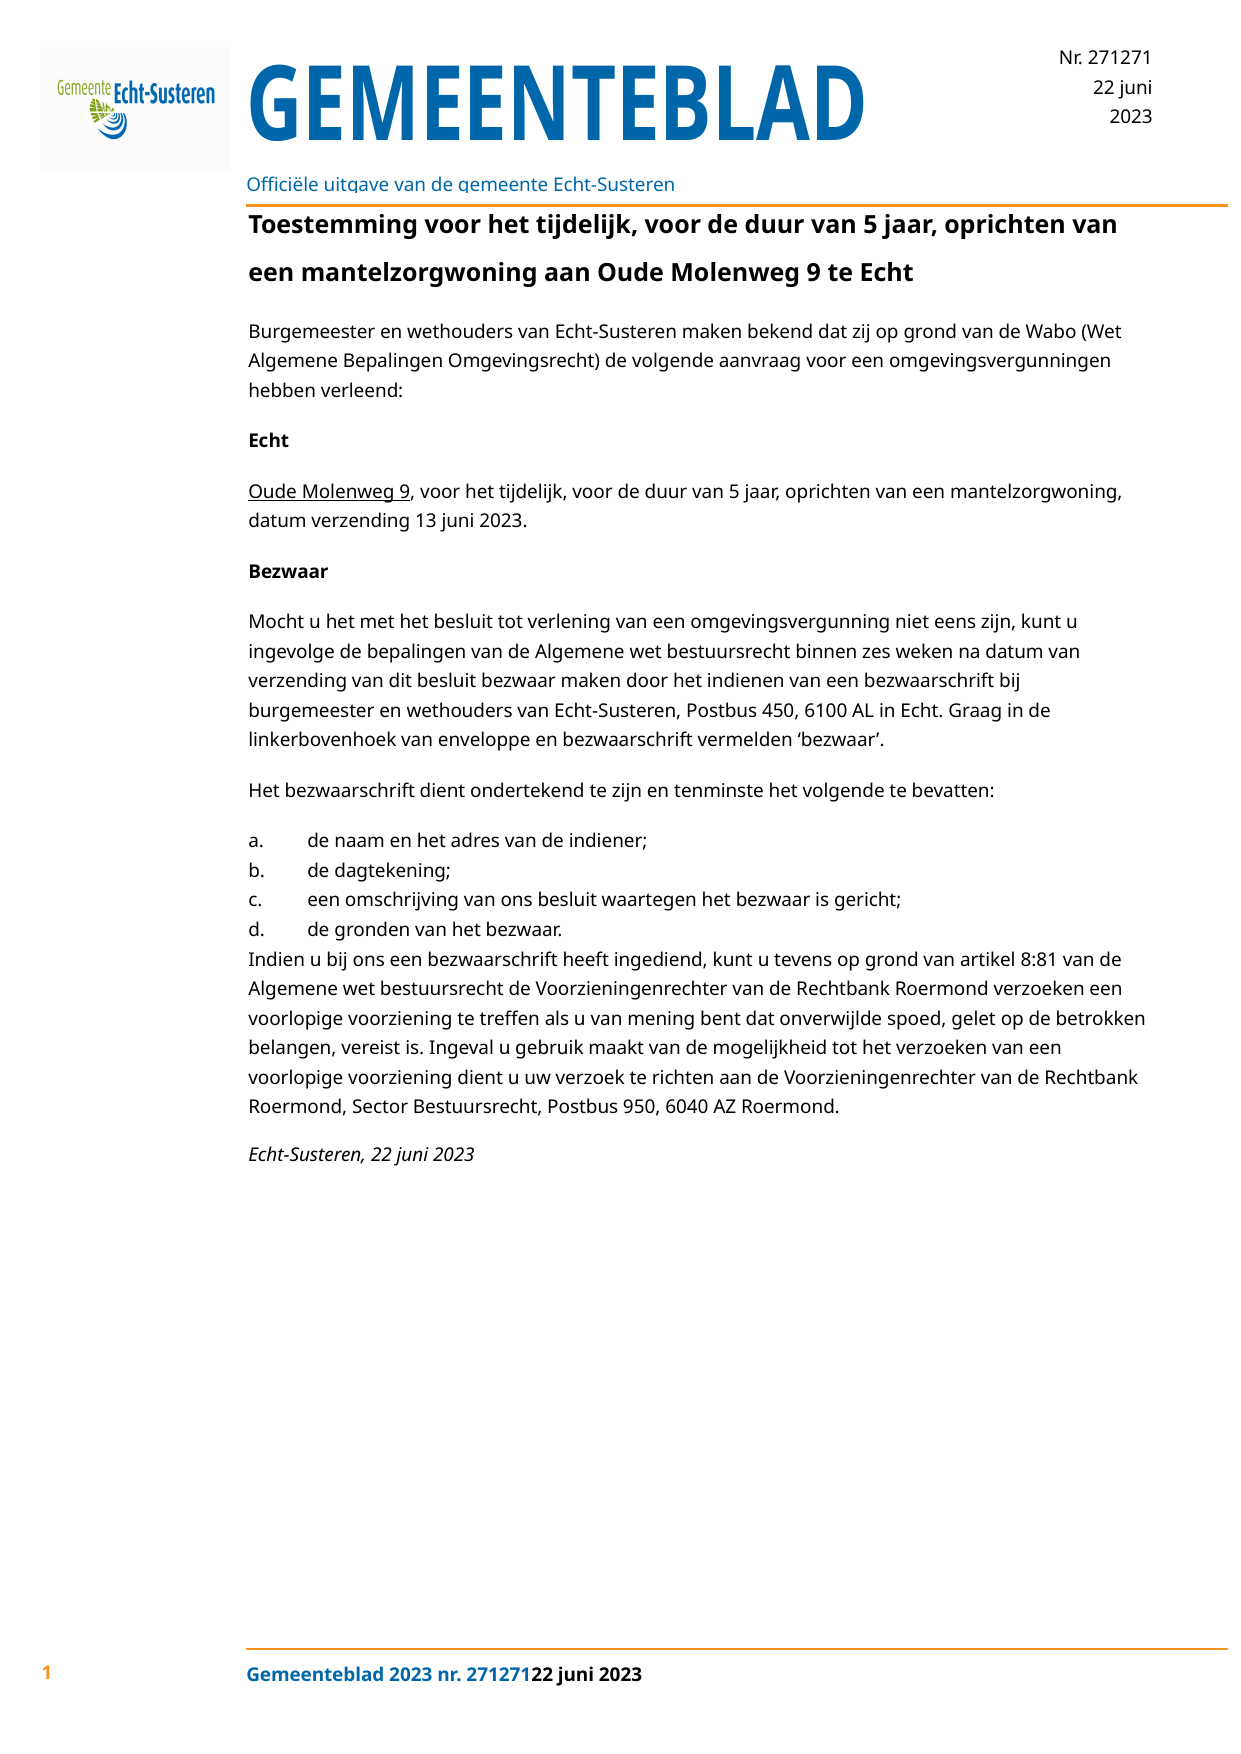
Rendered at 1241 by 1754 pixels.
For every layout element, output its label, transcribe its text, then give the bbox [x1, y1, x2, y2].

text Het bezwaarschrift dient ondertekend te zijn en tenminste het volgende te bevatten: [248, 777, 1152, 803]
text Indien u bij ons een bezwaarschrift heeft ingediend, kunt u tevens op grond van artikel 8:81 van de Algemene wet bestuursrecht de Voorzieningenrechter van de Rechtbank Roermond verzoeken een voorlopige voorziening te treffen als u van mening bent dat onverwijlde spoed, gelet op de betrokken belangen, vereist is. Ingeval u gebruik maakt van de mogelijkheid tot het verzoeken van een voorlopige voorziening dient u uw verzoek te richten aan de Voorzieningenrechter van de Rechtbank Roermond, Sector Bestuursrecht, Postbus 950, 6040 AZ Roermond. [248, 946, 1152, 1119]
text Echt-Susteren, 22 juni 2023 [248, 1142, 1152, 1167]
text Burgemeester en wethouders van Echt-Susteren maken bekend dat zij op grond van de Wabo (Wet Algemene Bepalingen Omgevingsrecht) de volgende aanvraag voor een omgevingsvergunningen hebben verleend: [248, 318, 1152, 403]
text Oude Molenweg 9, voor het tijdelijk, voor de duur van 5 jaar, oprichten van een mantelzorgwoning, datum verzending 13 juni 2023. [248, 478, 1152, 533]
list de dagtekening; [248, 857, 1152, 883]
list een omschrijving van ons besluit waartegen het bezwaar is gericht; [248, 887, 1152, 912]
list de naam en het adres van de indiener; [248, 827, 1152, 853]
list de gronden van het bezwaar. [248, 916, 1152, 942]
text Bezwaar [248, 558, 1152, 584]
picture [41, 47, 231, 172]
text Toestemming voor het tijdelijk, voor de duur van 5 jaar, oprichten van een mantelzorgwoning aan Oude Molenweg 9 te Echt [248, 207, 1152, 288]
text Echt [248, 427, 1152, 453]
text Mocht u het met het besluit tot verlening van een omgevingsvergunning niet eens zijn, kunt u ingevolge de bepalingen van de Algemene wet bestuursrecht binnen zes weken na datum van verzending van dit besluit bezwaar maken door het indienen van een bezwaarschrift bij burgemeester en wethouders van Echt-Susteren, Postbus 450, 6100 AL in Echt. Graag in de linkerbovenhoek van enveloppe en bezwaarschrift vermelden ‘bezwaar’. [248, 608, 1152, 752]
